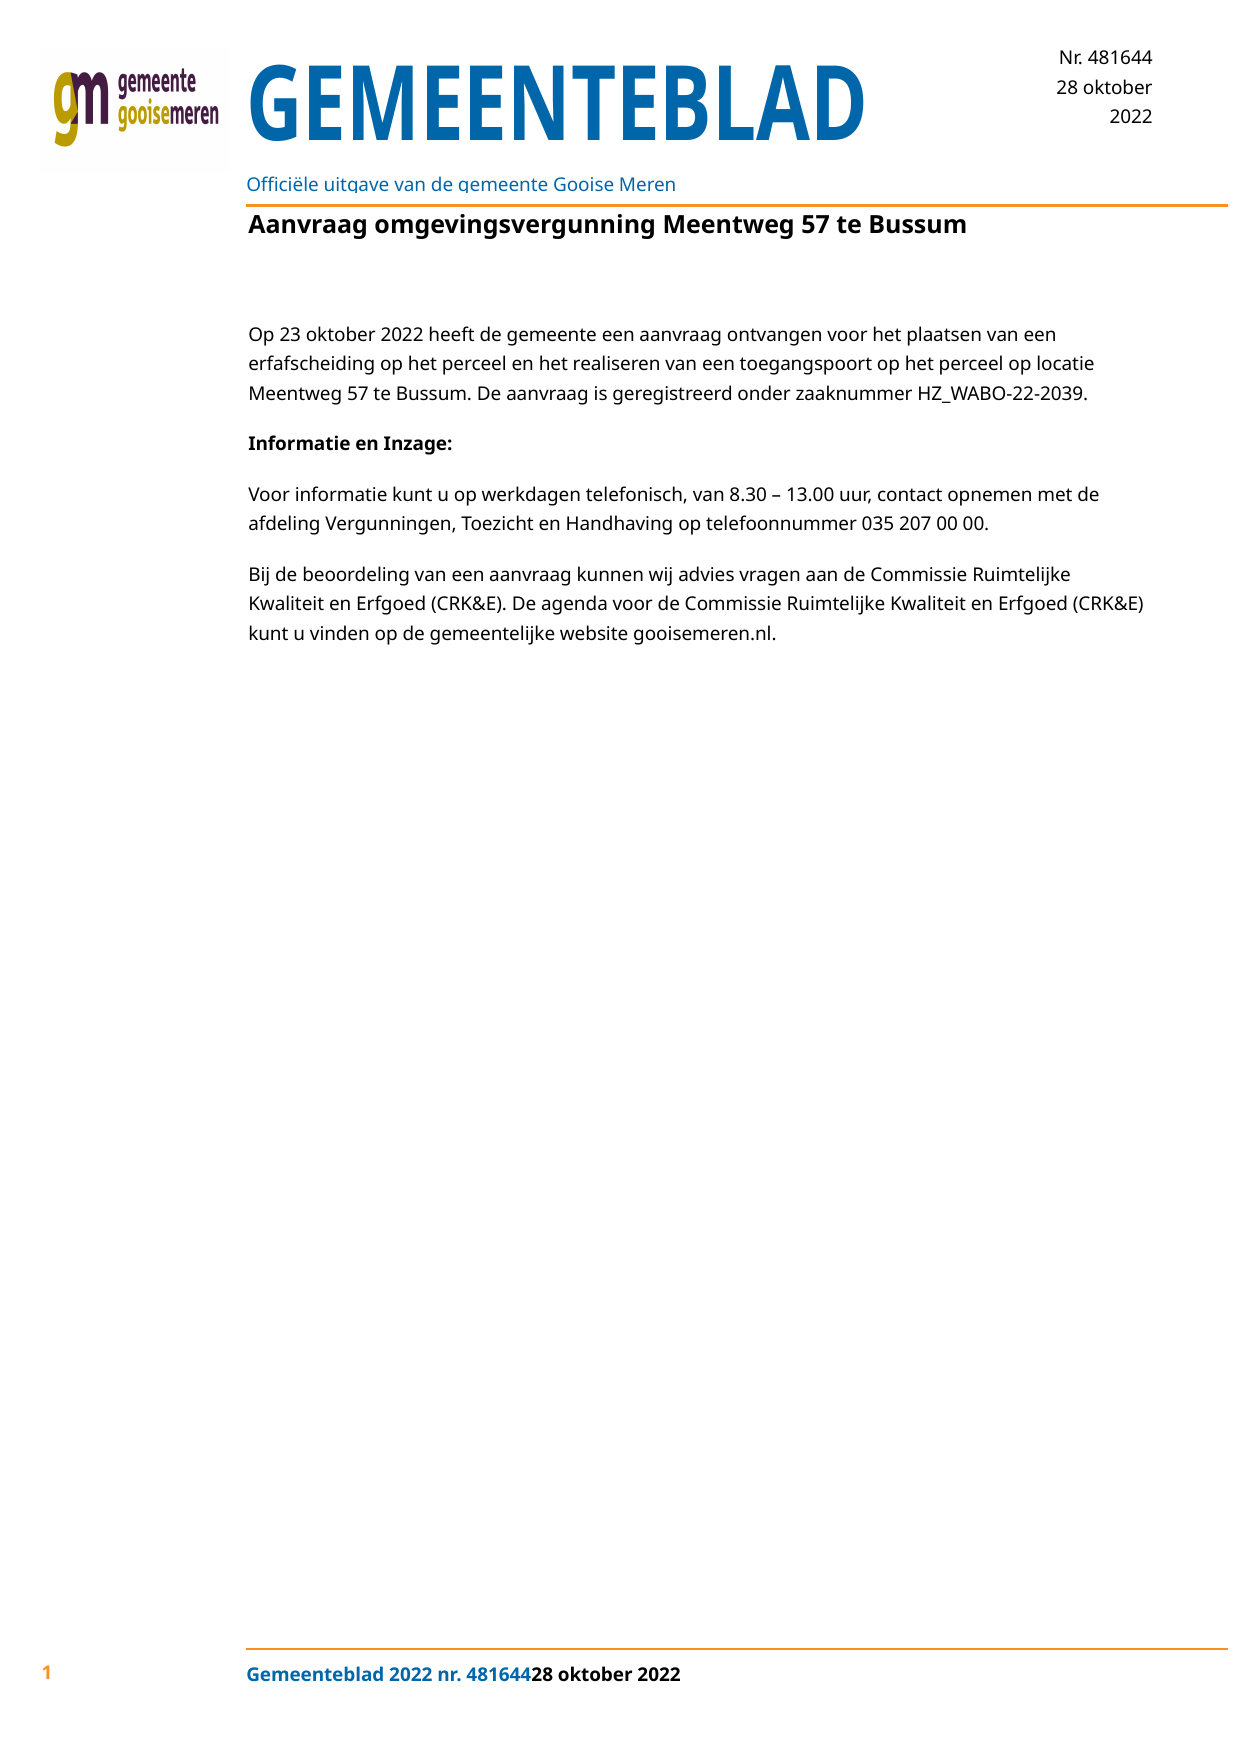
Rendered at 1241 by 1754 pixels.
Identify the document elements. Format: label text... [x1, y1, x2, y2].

text Bij de beoordeling van een aanvraag kunnen wij advies vragen aan de Commissie Ruimtelijke Kwaliteit en Erfgoed (CRK&E). De agenda voor de Commissie Ruimtelijke Kwaliteit en Erfgoed (CRK&E) kunt u vinden op de gemeentelijke website gooisemeren.nl. [248, 561, 1152, 646]
text Op 23 oktober 2022 heeft de gemeente een aanvraag ontvangen voor het plaatsen van een erfafscheiding op het perceel en het realiseren van een toegangspoort op het perceel op locatie Meentweg 57 te Bussum. De aanvraag is geregistreerd onder zaaknummer HZ_WABO-22-2039. [248, 321, 1152, 406]
picture [41, 47, 231, 172]
text Informatie en Inzage: [248, 430, 1152, 456]
text Voor informatie kunt u op werkdagen telefonisch, van 8.30 – 13.00 uur, contact opnemen met de afdeling Vergunningen, Toezicht en Handhaving op telefoonnummer 035 207 00 00. [248, 481, 1152, 536]
text Aanvraag omgevingsvergunning Meentweg 57 te Bussum [248, 207, 1152, 241]
